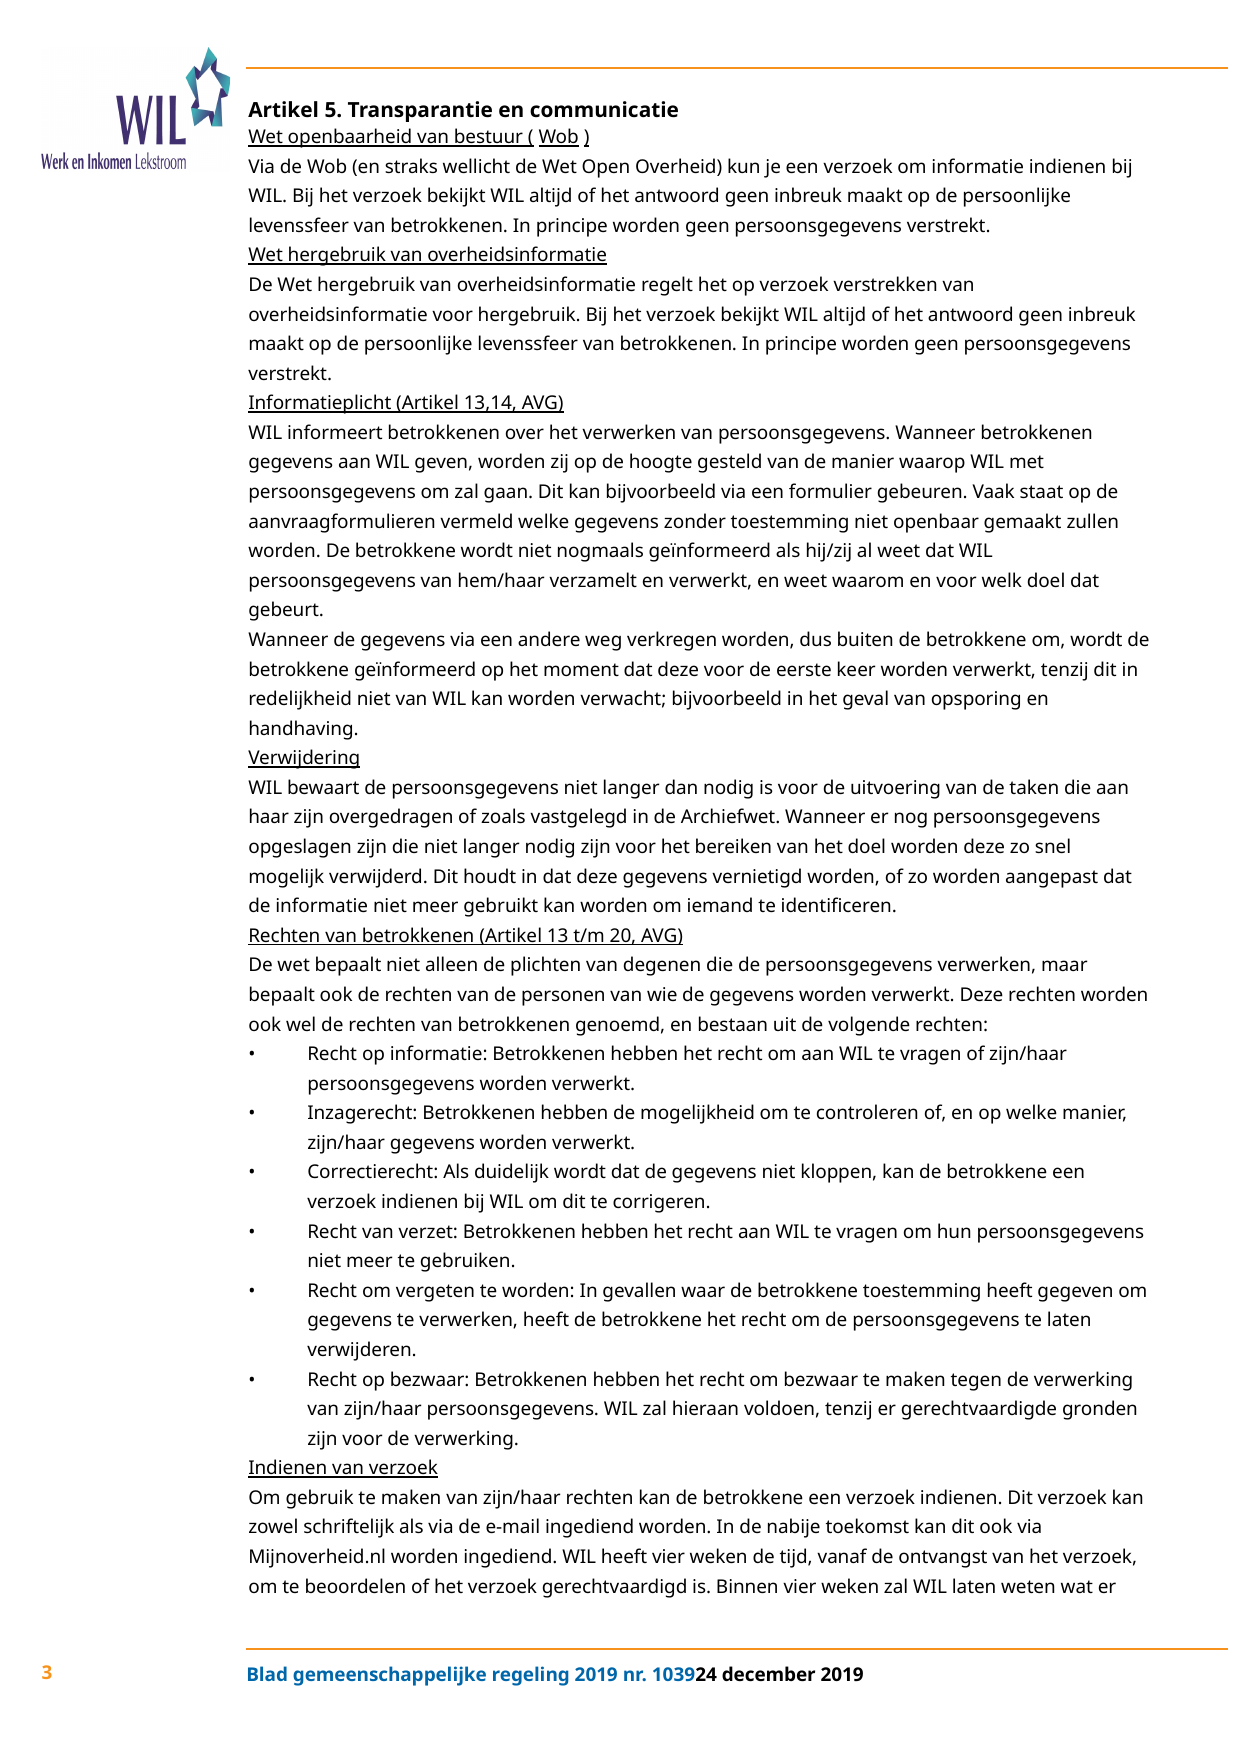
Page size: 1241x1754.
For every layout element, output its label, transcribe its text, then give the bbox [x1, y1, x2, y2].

text Wet hergebruik van overheidsinformatie [248, 242, 1152, 267]
list Correctierecht: Als duidelijk wordt dat de gegevens niet kloppen, kan de betrokkene een verzoek indienen bij WIL om dit te corrigeren. [248, 1159, 1152, 1214]
list Recht op informatie: Betrokkenen hebben het recht om aan WIL te vragen of zijn/haar persoonsgegevens worden verwerkt. [248, 1040, 1152, 1096]
list Inzagerecht: Betrokkenen hebben de mogelijkheid om te controleren of, en op welke manier, zijn/haar gegevens worden verwerkt. [248, 1099, 1152, 1155]
text Verwijdering [248, 744, 1152, 770]
text De Wet hergebruik van overheidsinformatie regelt het op verzoek verstrekken van overheidsinformatie voor hergebruik. Bij het verzoek bekijkt WIL altijd of het antwoord geen inbreuk maakt op de persoonlijke levenssfeer van betrokkenen. In principe worden geen persoonsgegevens verstrekt. [248, 271, 1152, 386]
text Wet openbaarheid van bestuur ( Wob ) [248, 123, 1152, 149]
list Recht van verzet: Betrokkenen hebben het recht aan WIL te vragen om hun persoonsgegevens niet meer te gebruiken. [248, 1218, 1152, 1273]
text Indienen van verzoek [248, 1454, 1152, 1480]
text Via de Wob (en straks wellicht de Wet Open Overheid) kun je een verzoek om informatie indienen bij WIL. Bij het verzoek bekijkt WIL altijd of het antwoord geen inbreuk maakt op de persoonlijke levenssfeer van betrokkenen. In principe worden geen persoonsgegevens verstrekt. [248, 153, 1152, 238]
picture [41, 47, 231, 172]
text Artikel 5. Transparantie en communicatie [248, 95, 1152, 123]
list Recht om vergeten te worden: In gevallen waar de betrokkene toestemming heeft gegeven om gegevens te verwerken, heeft de betrokkene het recht om de persoonsgegevens te laten verwijderen. [248, 1277, 1152, 1362]
text Rechten van betrokkenen (Artikel 13 t/m 20, AVG) [248, 922, 1152, 948]
text WIL informeert betrokkenen over het verwerken van persoonsgegevens. Wanneer betrokkenen gegevens aan WIL geven, worden zij op de hoogte gesteld van de manier waarop WIL met persoonsgegevens om zal gaan. Dit kan bijvoorbeeld via een formulier gebeuren. Vaak staat op de aanvraagformulieren vermeld welke gegevens zonder toestemming niet openbaar gemaakt zullen worden. De betrokkene wordt niet nogmaals geïnformeerd als hij/zij al weet dat WIL persoonsgegevens van hem/haar verzamelt en verwerkt, en weet waarom en voor welk doel dat gebeurt. [248, 419, 1152, 622]
text Wanneer de gegevens via een andere weg verkregen worden, dus buiten de betrokkene om, wordt de betrokkene geïnformeerd op het moment dat deze voor de eerste keer worden verwerkt, tenzij dit in redelijkheid niet van WIL kan worden verwacht; bijvoorbeeld in het geval van opsporing en handhaving. [248, 626, 1152, 741]
text Informatieplicht (Artikel 13,14, AVG) [248, 389, 1152, 415]
list Recht op bezwaar: Betrokkenen hebben het recht om bezwaar te maken tegen de verwerking van zijn/haar persoonsgegevens. WIL zal hieraan voldoen, tenzij er gerechtvaardigde gronden zijn voor de verwerking. [248, 1366, 1152, 1451]
text De wet bepaalt niet alleen de plichten van degenen die de persoonsgegevens verwerken, maar bepaalt ook de rechten van de personen van wie de gegevens worden verwerkt. Deze rechten worden ook wel de rechten van betrokkenen genoemd, en bestaan uit de volgende rechten: [248, 952, 1152, 1036]
text WIL bewaart de persoonsgegevens niet langer dan nodig is voor de uitvoering van de taken die aan haar zijn overgedragen of zoals vastgelegd in de Archiefwet. Wanneer er nog persoonsgegevens opgeslagen zijn die niet langer nodig zijn voor het bereiken van het doel worden deze zo snel mogelijk verwijderd. Dit houdt in dat deze gegevens vernietigd worden, of zo worden aangepast dat de informatie niet meer gebruikt kan worden om iemand te identificeren. [248, 774, 1152, 918]
text Om gebruik te maken van zijn/haar rechten kan de betrokkene een verzoek indienen. Dit verzoek kan zowel schriftelijk als via de e-mail ingediend worden. In de nabije toekomst kan dit ook via Mijnoverheid.nl worden ingediend. WIL heeft vier weken de tijd, vanaf de ontvangst van het verzoek, om te beoordelen of het verzoek gerechtvaardigd is. Binnen vier weken zal WIL laten weten wat er [248, 1484, 1152, 1598]
